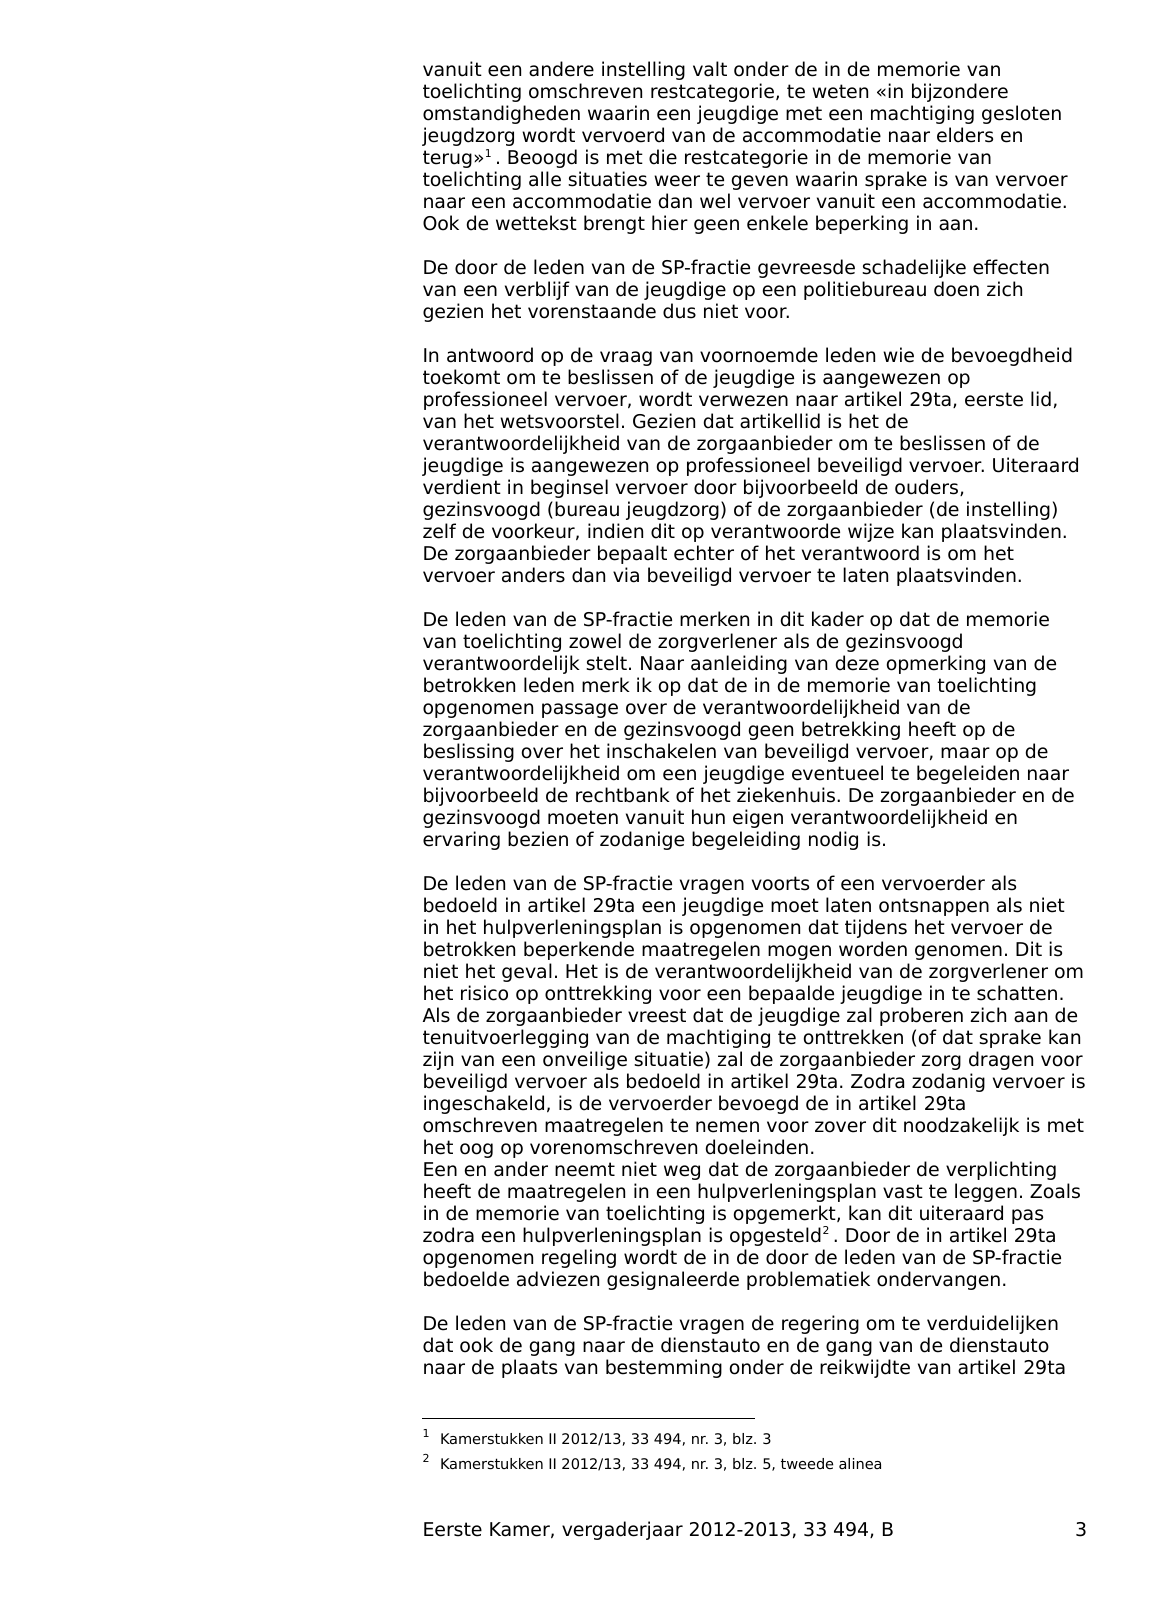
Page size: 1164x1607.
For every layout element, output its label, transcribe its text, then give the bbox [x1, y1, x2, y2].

text Kamerstukken II 2012/13, 33 494, nr. 3, blz. 3 [422, 1427, 1087, 1449]
text De leden van de SP-fractie vragen voorts of een vervoerder als bedoeld in artikel 29ta een jeugdige moet laten ontsnappen als niet in het hulpverleningsplan is opgenomen dat tijdens het vervoer de betrokken beperkende maatregelen mogen worden genomen. Dit is niet het geval. Het is de verantwoordelijkheid van de zorgverlener om het risico op onttrekking voor een bepaalde jeugdige in te schatten. Als de zorgaanbieder vreest dat de jeugdige zal proberen zich aan de tenuitvoerlegging van de machtiging te onttrekken (of dat sprake kan zijn van een onveilige situatie) zal de zorgaanbieder zorg dragen voor beveiligd vervoer als bedoeld in artikel 29ta. Zodra zodanig vervoer is ingeschakeld, is de vervoerder bevoegd de in artikel 29ta omschreven maatregelen te nemen voor zover dit noodzakelijk is met het oog op vorenomschreven doeleinden. [422, 873, 1087, 1159]
text De leden van de SP-fractie vragen de regering om te verduidelijken dat ook de gang naar de dienstauto en de gang van de dienstauto naar de plaats van bestemming onder de reikwijdte van artikel 29ta [422, 1313, 1087, 1379]
text Een en ander neemt niet weg dat de zorgaanbieder de verplichting heeft de maatregelen in een hulpverleningsplan vast te leggen. Zoals in de memorie van toelichting is opgemerkt, kan dit uiteraard pas zodra een hulpverleningsplan is opgesteld. Door de in artikel 29ta opgenomen regeling wordt de in de door de leden van de SP-fractie bedoelde adviezen gesignaleerde problematiek ondervangen. [422, 1159, 1087, 1291]
text In antwoord op de vraag van voornoemde leden wie de bevoegdheid toekomt om te beslissen of de jeugdige is aangewezen op professioneel vervoer, wordt verwezen naar artikel 29ta, eerste lid, van het wetsvoorstel. Gezien dat artikellid is het de verantwoordelijkheid van de zorgaanbieder om te beslissen of de jeugdige is aangewezen op professioneel beveiligd vervoer. Uiteraard verdient in beginsel vervoer door bijvoorbeeld de ouders, gezinsvoogd (bureau jeugdzorg) of de zorgaanbieder (de instelling) zelf de voorkeur, indien dit op verantwoorde wijze kan plaatsvinden. De zorgaanbieder bepaalt echter of het verantwoord is om het vervoer anders dan via beveiligd vervoer te laten plaatsvinden. [422, 345, 1087, 587]
text De leden van de SP-fractie merken in dit kader op dat de memorie van toelichting zowel de zorgverlener als de gezinsvoogd verantwoordelijk stelt. Naar aanleiding van deze opmerking van de betrokken leden merk ik op dat de in de memorie van toelichting opgenomen passage over de verantwoordelijkheid van de zorgaanbieder en de gezinsvoogd geen betrekking heeft op de beslissing over het inschakelen van beveiligd vervoer, maar op de verantwoordelijkheid om een jeugdige eventueel te begeleiden naar bijvoorbeeld de rechtbank of het ziekenhuis. De zorgaanbieder en de gezinsvoogd moeten vanuit hun eigen verantwoordelijkheid en ervaring bezien of zodanige begeleiding nodig is. [422, 609, 1087, 851]
text Kamerstukken II 2012/13, 33 494, nr. 3, blz. 5, tweede alinea [422, 1452, 1087, 1474]
text vanuit een andere instelling valt onder de in de memorie van toelichting omschreven restcategorie, te weten «in bijzondere omstandigheden waarin een jeugdige met een machtiging gesloten jeugdzorg wordt vervoerd van de accommodatie naar elders en terug». Beoogd is met die restcategorie in de memorie van toelichting alle situaties weer te geven waarin sprake is van vervoer naar een accommodatie dan wel vervoer vanuit een accommodatie. Ook de wettekst brengt hier geen enkele beperking in aan. [422, 59, 1087, 235]
text De door de leden van de SP-fractie gevreesde schadelijke effecten van een verblijf van de jeugdige op een politiebureau doen zich gezien het vorenstaande dus niet voor. [422, 257, 1087, 323]
